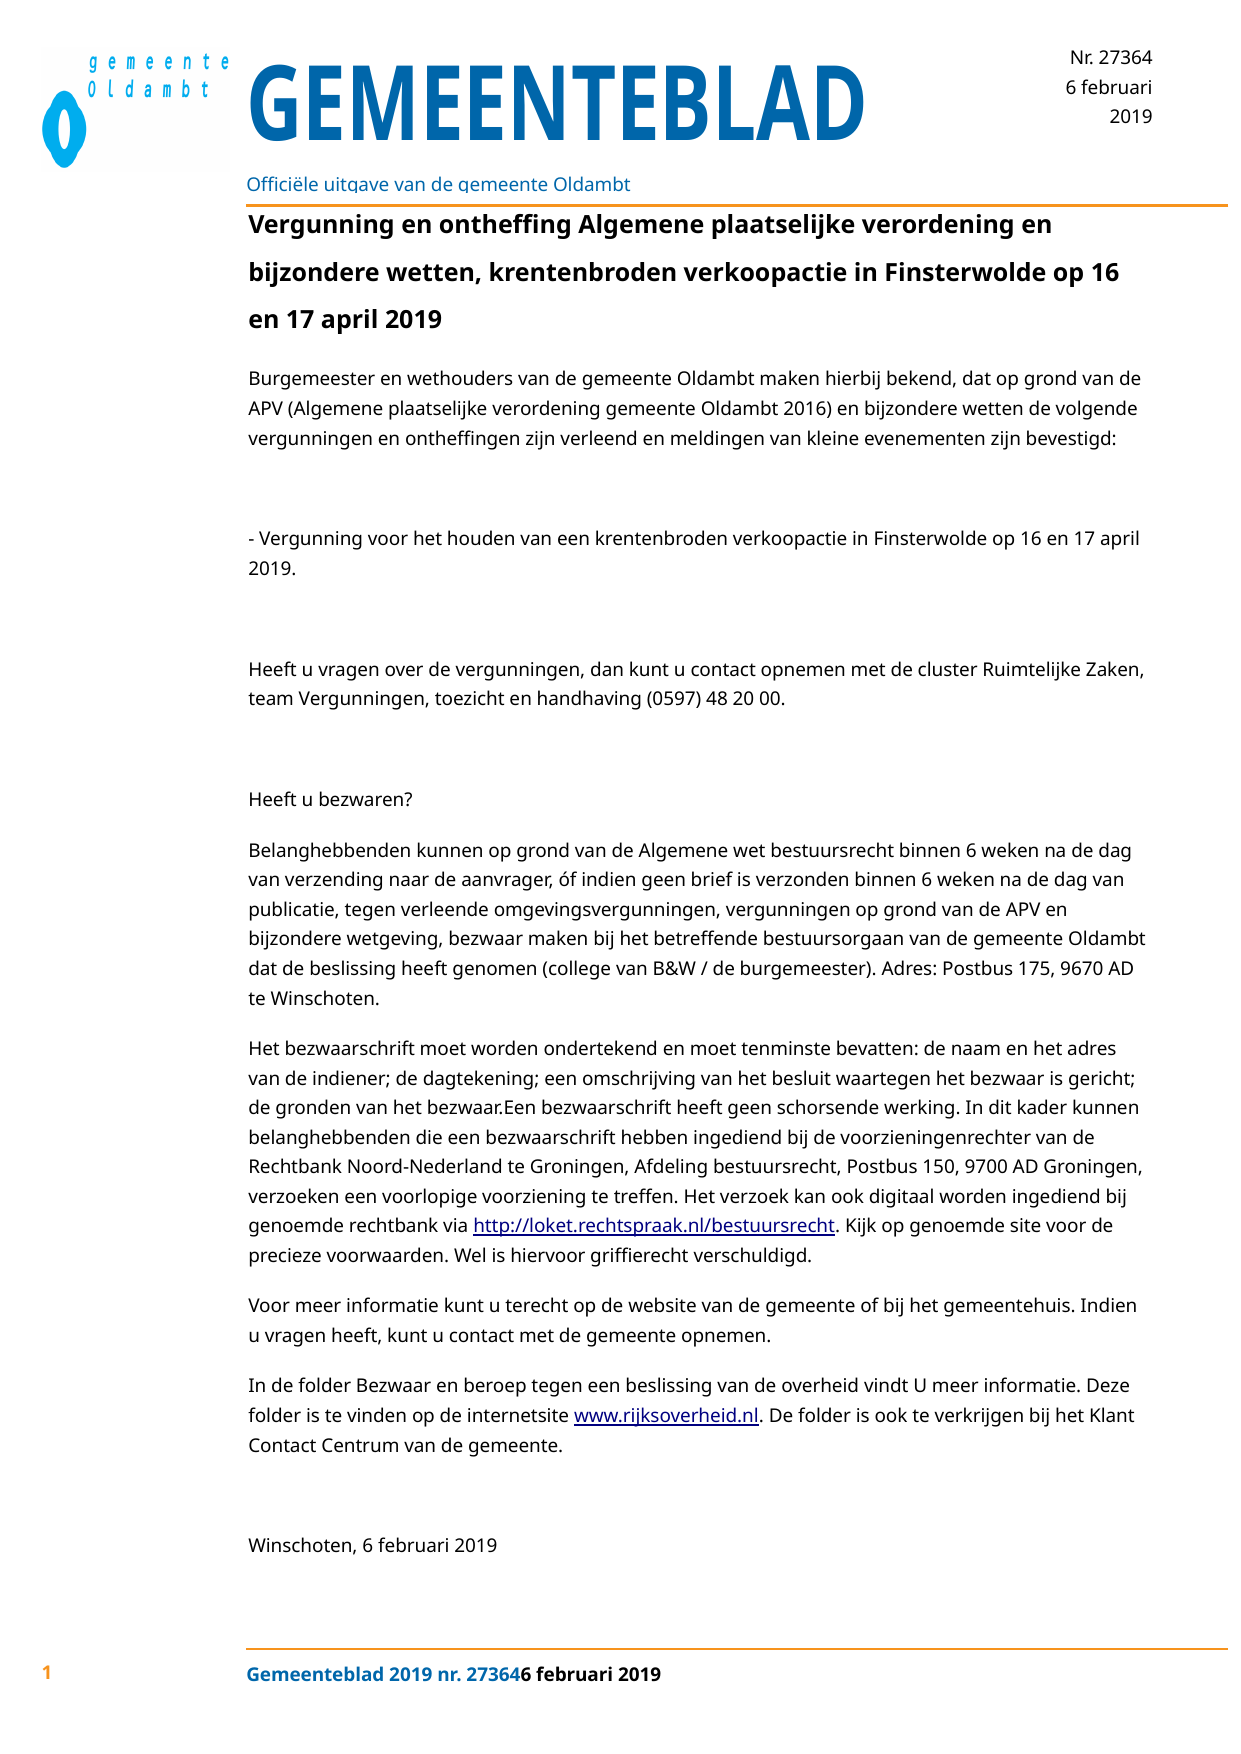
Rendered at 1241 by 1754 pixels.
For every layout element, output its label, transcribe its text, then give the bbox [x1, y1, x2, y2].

text Het bezwaarschrift moet worden ondertekend en moet tenminste bevatten: de naam en het adres van de indiener; de dagtekening; een omschrijving van het besluit waartegen het bezwaar is gericht; de gronden van het bezwaar.Een bezwaarschrift heeft geen schorsende werking. In dit kader kunnen belanghebbenden die een bezwaarschrift hebben ingediend bij de voorzieningenrechter van de Rechtbank Noord-Nederland te Groningen, Afdeling bestuursrecht, Postbus 150, 9700 AD Groningen, verzoeken een voorlopige voorziening te treffen. Het verzoek kan ook digitaal worden ingediend bij genoemde rechtbank via http://loket.rechtspraak.nl/bestuursrecht. Kijk op genoemde site voor de precieze voorwaarden. Wel is hiervoor griffierecht verschuldigd. [248, 1035, 1152, 1268]
text Winschoten, 6 februari 2019 [248, 1533, 1152, 1558]
text Heeft u vragen over de vergunningen, dan kunt u contact opnemen met de cluster Ruimtelijke Zaken, team Vergunningen, toezicht en handhaving (0597) 48 20 00. [248, 656, 1152, 711]
text Vergunning en ontheffing Algemene plaatselijke verordening en bijzondere wetten, krentenbroden verkoopactie in Finsterwolde op 16 en 17 april 2019 [248, 207, 1152, 336]
text Heeft u bezwaren? [248, 786, 1152, 812]
text Belanghebbenden kunnen op grond van de Algemene wet bestuursrecht binnen 6 weken na de dag van verzending naar de aanvrager, óf indien geen brief is verzonden binnen 6 weken na de dag van publicatie, tegen verleende omgevingsvergunningen, vergunningen op grond van de APV en bijzondere wetgeving, bezwaar maken bij het betreffende bestuursorgaan van de gemeente Oldambt dat de beslissing heeft genomen (college van B&W / de burgemeester). Adres: Postbus 175, 9670 AD te Winschoten. [248, 837, 1152, 1010]
text Voor meer informatie kunt u terecht op de website van de gemeente of bij het gemeentehuis. Indien u vragen heeft, kunt u contact met de gemeente opnemen. [248, 1293, 1152, 1348]
picture [41, 47, 231, 172]
text In de folder Bezwaar en beroep tegen een beslissing van de overheid vindt U meer informatie. Deze folder is te vinden op de internetsite www.rijksoverheid.nl. De folder is ook te verkrijgen bij het Klant Contact Centrum van de gemeente. [248, 1373, 1152, 1457]
text - Vergunning voor het houden van een krentenbroden verkoopactie in Finsterwolde op 16 en 17 april 2019. [248, 526, 1152, 581]
text Burgemeester en wethouders van de gemeente Oldambt maken hierbij bekend, dat op grond van de APV (Algemene plaatselijke verordening gemeente Oldambt 2016) en bijzondere wetten de volgende vergunningen en ontheffingen zijn verleend en meldingen van kleine evenementen zijn bevestigd: [248, 366, 1152, 450]
